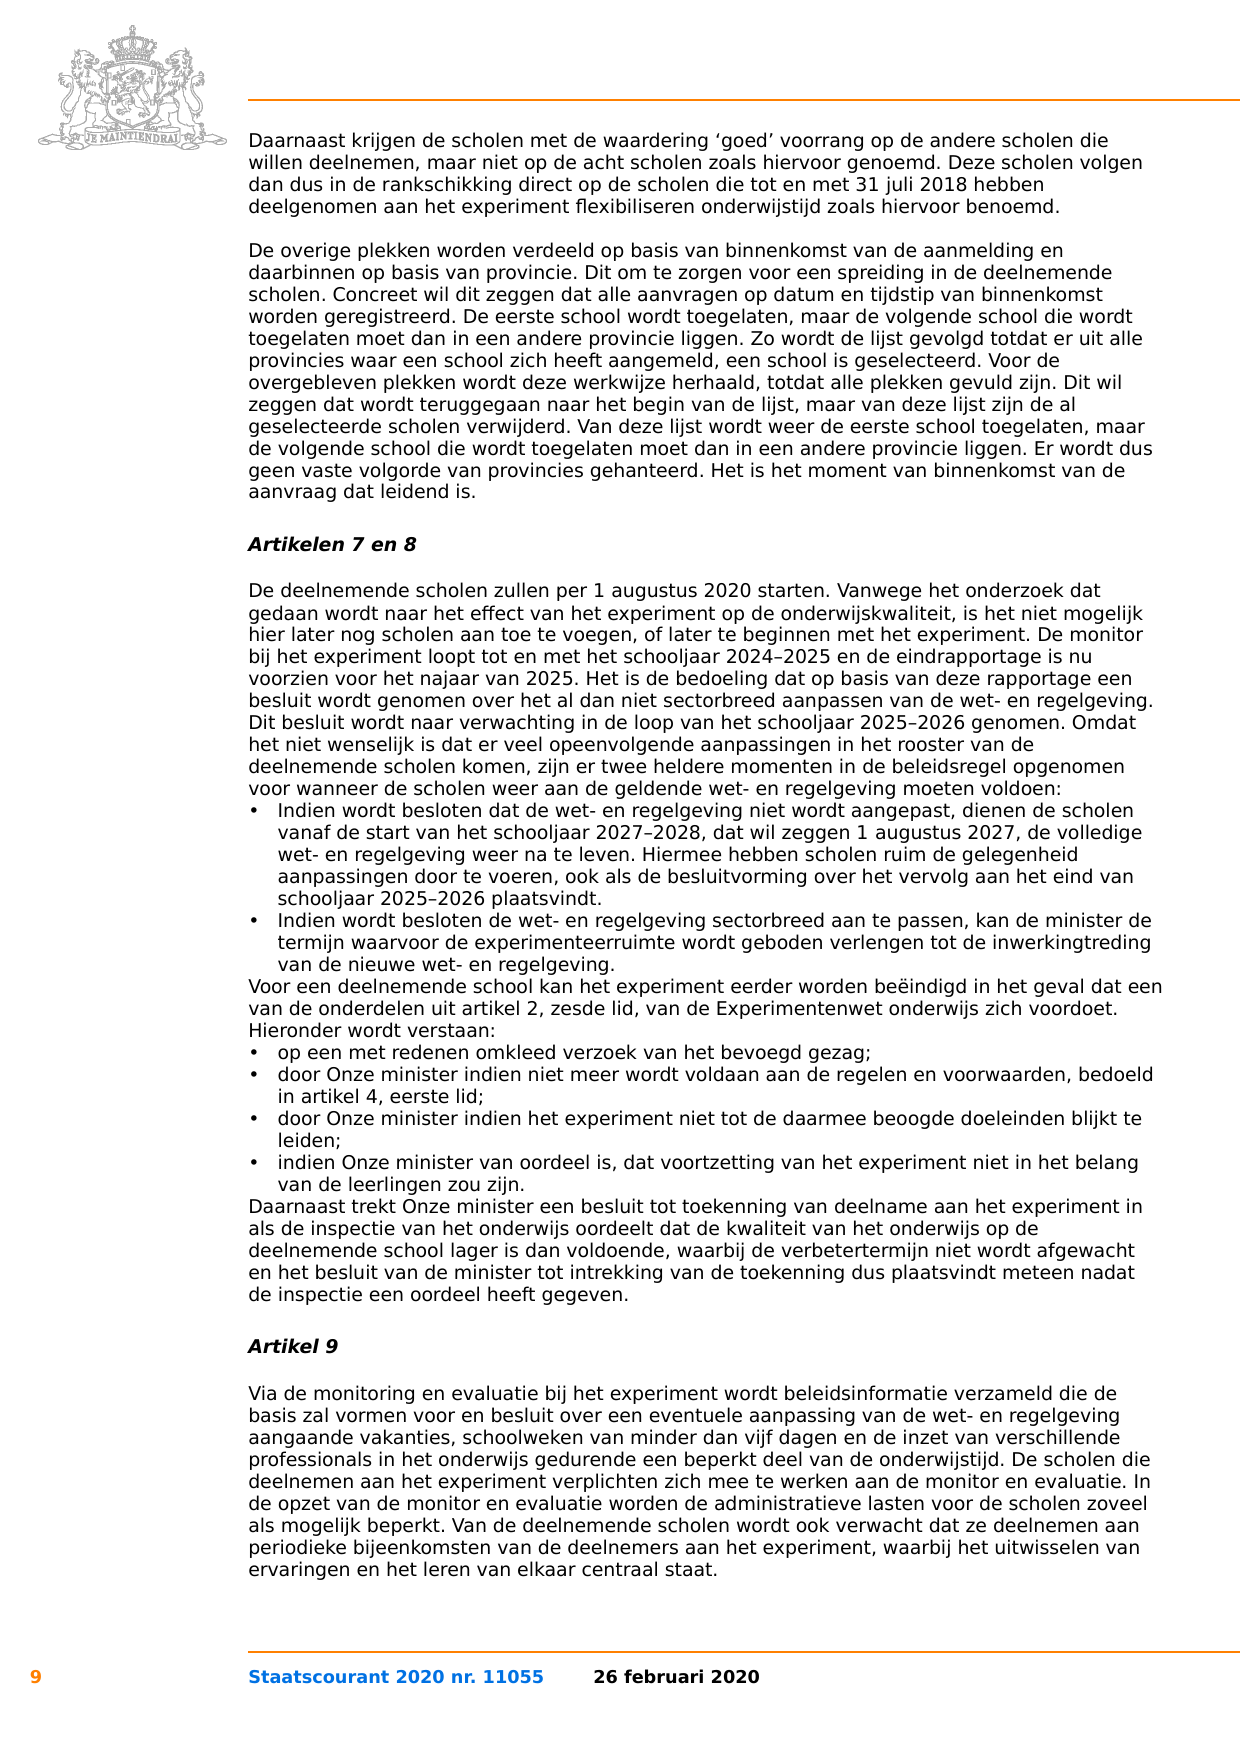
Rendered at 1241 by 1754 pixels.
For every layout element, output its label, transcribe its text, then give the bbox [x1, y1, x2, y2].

text Voor een deelnemende school kan het experiment eerder worden beëindigd in het geval dat een van de onderdelen uit artikel 2, zesde lid, van de Experimentenwet onderwijs zich voordoet. Hieronder wordt verstaan: [248, 976, 1163, 1042]
picture [38, 25, 227, 150]
text Via de monitoring en evaluatie bij het experiment wordt beleidsinformatie verzameld die de basis zal vormen voor en besluit over een eventuele aanpassing van de wet- en regelgeving aangaande vakanties, schoolweken van minder dan vijf dagen en de inzet van verschillende professionals in het onderwijs gedurende een beperkt deel van de onderwijstijd. De scholen die deelnemen aan het experiment verplichten zich mee te werken aan de monitor en evaluatie. In de opzet van de monitor en evaluatie worden de administratieve lasten voor de scholen zoveel als mogelijk beperkt. Van de deelnemende scholen wordt ook verwacht dat ze deelnemen aan periodieke bijeenkomsten van de deelnemers aan het experiment, waarbij het uitwisselen van ervaringen en het leren van elkaar centraal staat. [248, 1383, 1163, 1581]
text Daarnaast trekt Onze minister een besluit tot toekenning van deelname aan het experiment in als de inspectie van het onderwijs oordeelt dat de kwaliteit van het onderwijs op de deelnemende school lager is dan voldoende, waarbij de verbetertermijn niet wordt afgewacht en het besluit van de minister tot intrekking van de toekenning dus plaatsvindt meteen nadat de inspectie een oordeel heeft gegeven. [248, 1196, 1163, 1306]
text • door Onze minister indien niet meer wordt voldaan aan de regelen en voorwaarden, bedoeld in artikel 4, eerste lid; [248, 1064, 1163, 1108]
text • indien Onze minister van oordeel is, dat voortzetting van het experiment niet in het belang van de leerlingen zou zijn. [248, 1152, 1163, 1196]
text De deelnemende scholen zullen per 1 augustus 2020 starten. Vanwege het onderzoek dat gedaan wordt naar het effect van het experiment op de onderwijskwaliteit, is het niet mogelijk hier later nog scholen aan toe te voegen, of later te beginnen met het experiment. De monitor bij het experiment loopt tot en met het schooljaar 2024–2025 en de eindrapportage is nu voorzien voor het najaar van 2025. Het is de bedoeling dat op basis van deze rapportage een besluit wordt genomen over het al dan niet sectorbreed aanpassen van de wet- en regelgeving. Dit besluit wordt naar verwachting in de loop van het schooljaar 2025–2026 genomen. Omdat het niet wenselijk is dat er veel opeenvolgende aanpassingen in het rooster van de deelnemende scholen komen, zijn er twee heldere momenten in de beleidsregel opgenomen voor wanneer de scholen weer aan de geldende wet- en regelgeving moeten voldoen: [248, 580, 1163, 800]
text Daarnaast krijgen de scholen met de waardering ‘goed’ voorrang op de andere scholen die willen deelnemen, maar niet op de acht scholen zoals hiervoor genoemd. Deze scholen volgen dan dus in de rankschikking direct op de scholen die tot en met 31 juli 2018 hebben deelgenomen aan het experiment flexibiliseren onderwijstijd zoals hiervoor benoemd. [248, 130, 1163, 218]
text • door Onze minister indien het experiment niet tot de daarmee beoogde doeleinden blijkt te leiden; [248, 1108, 1163, 1152]
text • op een met redenen omkleed verzoek van het bevoegd gezag; [248, 1042, 1163, 1064]
text • Indien wordt besloten dat de wet- en regelgeving niet wordt aangepast, dienen de scholen vanaf de start van het schooljaar 2027–2028, dat wil zeggen 1 augustus 2027, de volledige wet- en regelgeving weer na te leven. Hiermee hebben scholen ruim de gelegenheid aanpassingen door te voeren, ook als de besluitvorming over het vervolg aan het eind van schooljaar 2025–2026 plaatsvindt. [248, 800, 1163, 910]
subtitle Artikel 9 [248, 1336, 1163, 1358]
subtitle Artikelen 7 en 8 [248, 533, 1163, 555]
text De overige plekken worden verdeeld op basis van binnenkomst van de aanmelding en daarbinnen op basis van provincie. Dit om te zorgen voor een spreiding in de deelnemende scholen. Concreet wil dit zeggen dat alle aanvragen op datum en tijdstip van binnenkomst worden geregistreerd. De eerste school wordt toegelaten, maar de volgende school die wordt toegelaten moet dan in een andere provincie liggen. Zo wordt de lijst gevolgd totdat er uit alle provincies waar een school zich heeft aangemeld, een school is geselecteerd. Voor de overgebleven plekken wordt deze werkwijze herhaald, totdat alle plekken gevuld zijn. Dit wil zeggen dat wordt teruggegaan naar het begin van de lijst, maar van deze lijst zijn de al geselecteerde scholen verwijderd. Van deze lijst wordt weer de eerste school toegelaten, maar de volgende school die wordt toegelaten moet dan in een andere provincie liggen. Er wordt dus geen vaste volgorde van provincies gehanteerd. Het is het moment van binnenkomst van de aanvraag dat leidend is. [248, 240, 1163, 503]
text • Indien wordt besloten de wet- en regelgeving sectorbreed aan te passen, kan de minister de termijn waarvoor de experimenteerruimte wordt geboden verlengen tot de inwerkingtreding van de nieuwe wet- en regelgeving. [248, 910, 1163, 976]
